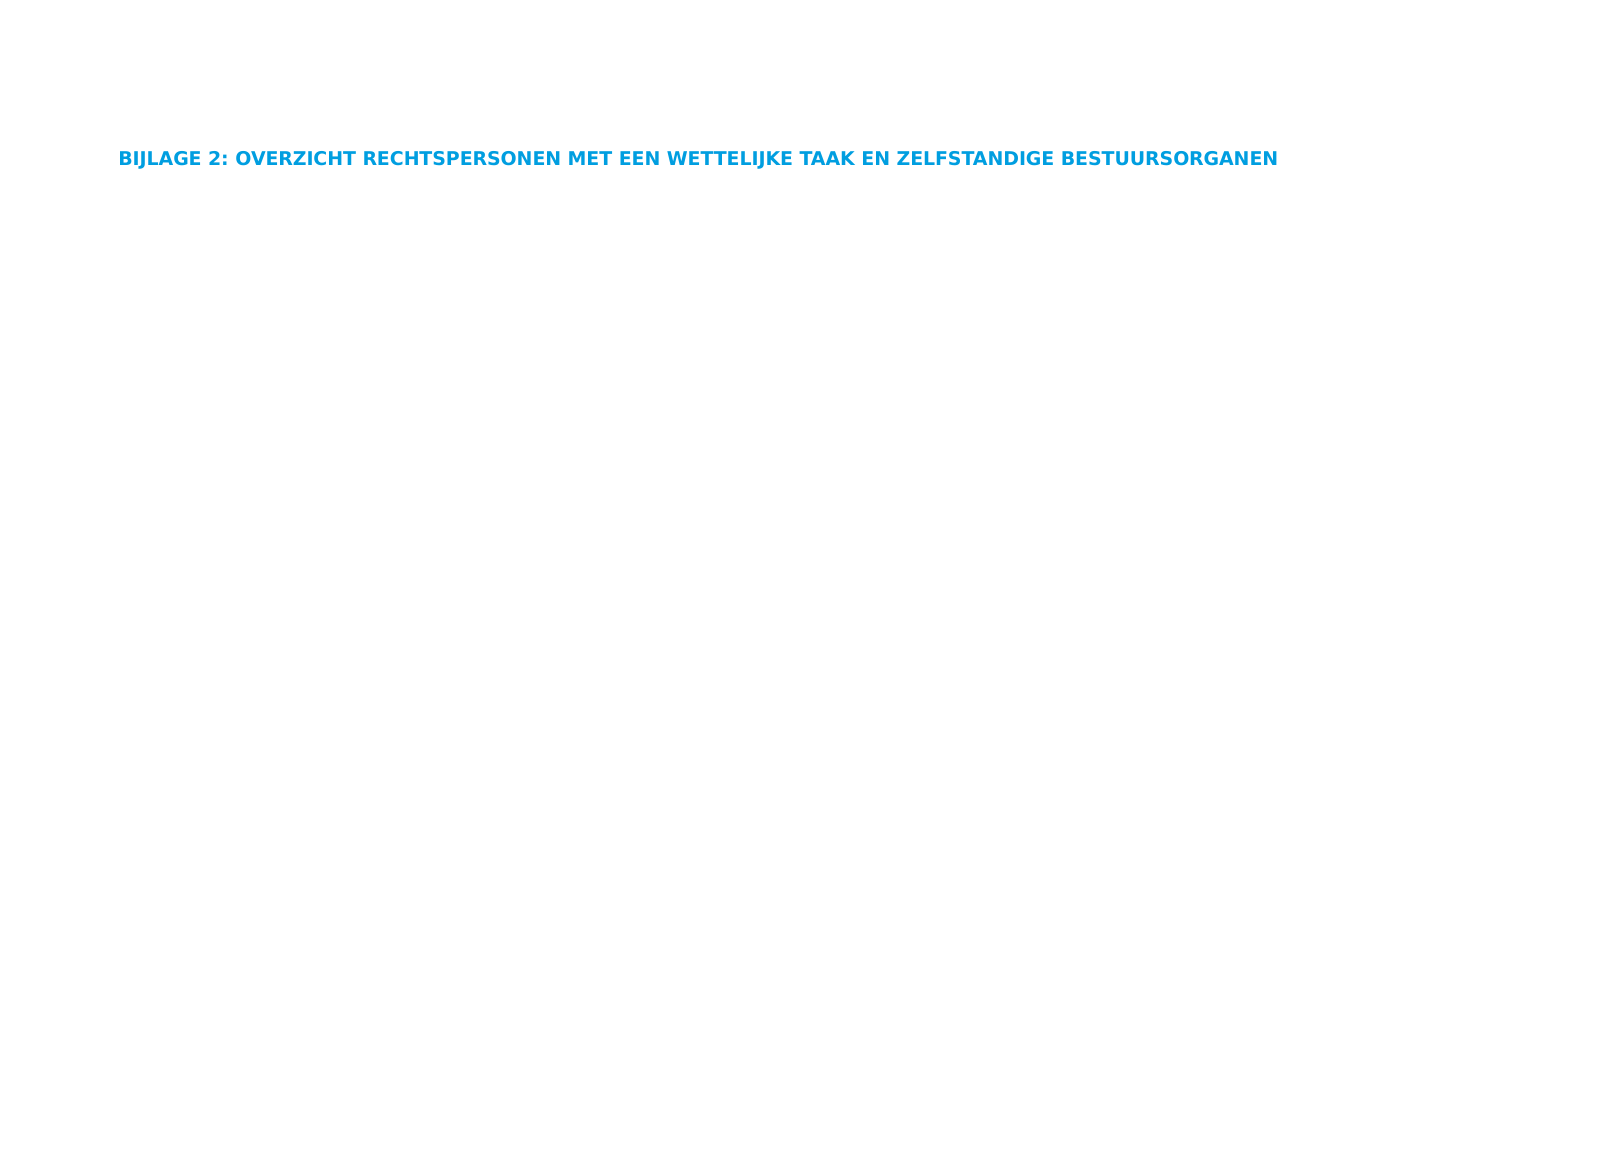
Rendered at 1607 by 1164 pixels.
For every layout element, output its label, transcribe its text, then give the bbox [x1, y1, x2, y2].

subtitle BIJLAGE 2: OVERZICHT RECHTSPERSONEN MET EEN WETTELIJKE TAAK EN ZELFSTANDIGE BESTUURSORGANEN [118, 148, 1488, 170]
